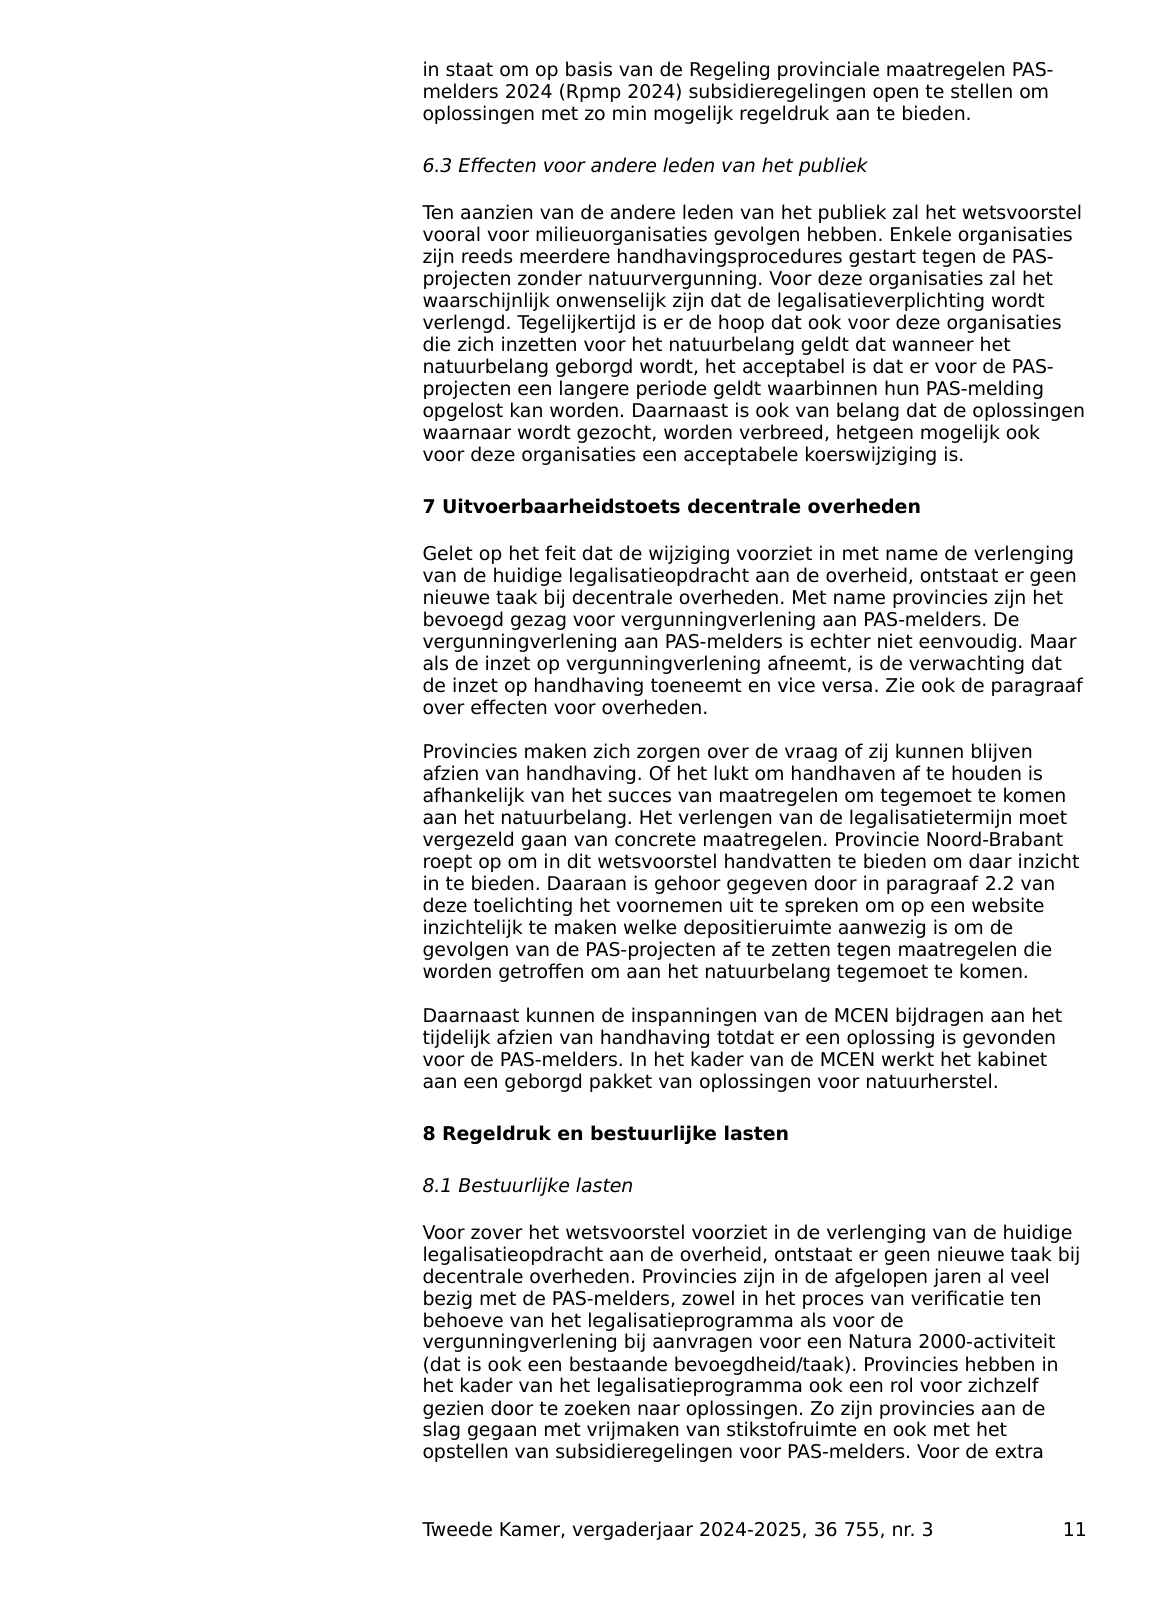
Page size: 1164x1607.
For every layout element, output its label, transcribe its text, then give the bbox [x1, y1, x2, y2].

subtitle 8 Regeldruk en bestuurlijke lasten [422, 1123, 1087, 1144]
subtitle 6.3 Effecten voor andere leden van het publiek [422, 155, 1087, 177]
text Provincies maken zich zorgen over de vraag of zij kunnen blijven afzien van handhaving. Of het lukt om handhaven af te houden is afhankelijk van het succes van maatregelen om tegemoet te komen aan het natuurbelang. Het verlengen van de legalisatietermijn moet vergezeld gaan van concrete maatregelen. Provincie Noord-Brabant roept op om in dit wetsvoorstel handvatten te bieden om daar inzicht in te bieden. Daaraan is gehoor gegeven door in paragraaf 2.2 van deze toelichting het voornemen uit te spreken om op een website inzichtelijk te maken welke depositieruimte aanwezig is om de gevolgen van de PAS-projecten af te zetten tegen maatregelen die worden getroffen om aan het natuurbelang tegemoet te komen. [422, 741, 1087, 982]
text in staat om op basis van de Regeling provinciale maatregelen PAS-melders 2024 (Rpmp 2024) subsidieregelingen open te stellen om oplossingen met zo min mogelijk regeldruk aan te bieden. [422, 59, 1087, 125]
text Ten aanzien van de andere leden van het publiek zal het wetsvoorstel vooral voor milieuorganisaties gevolgen hebben. Enkele organisaties zijn reeds meerdere handhavingsprocedures gestart tegen de PAS-projecten zonder natuurvergunning. Voor deze organisaties zal het waarschijnlijk onwenselijk zijn dat de legalisatieverplichting wordt verlengd. Tegelijkertijd is er de hoop dat ook voor deze organisaties die zich inzetten voor het natuurbelang geldt dat wanneer het natuurbelang geborgd wordt, het acceptabel is dat er voor de PAS-projecten een langere periode geldt waarbinnen hun PAS-melding opgelost kan worden. Daarnaast is ook van belang dat de oplossingen waarnaar wordt gezocht, worden verbreed, hetgeen mogelijk ook voor deze organisaties een acceptabele koerswijziging is. [422, 202, 1087, 466]
text Daarnaast kunnen de inspanningen van de MCEN bijdragen aan het tijdelijk afzien van handhaving totdat er een oplossing is gevonden voor de PAS-melders. In het kader van de MCEN werkt het kabinet aan een geborgd pakket van oplossingen voor natuurherstel. [422, 1005, 1087, 1093]
subtitle 8.1 Bestuurlijke lasten [422, 1174, 1087, 1197]
text Voor zover het wetsvoorstel voorziet in de verlenging van de huidige legalisatieopdracht aan de overheid, ontstaat er geen nieuwe taak bij decentrale overheden. Provincies zijn in de afgelopen jaren al veel bezig met de PAS-melders, zowel in het proces van verificatie ten behoeve van het legalisatieprogramma als voor de vergunningverlening bij aanvragen voor een Natura 2000-activiteit (dat is ook een bestaande bevoegdheid/taak). Provincies hebben in het kader van het legalisatieprogramma ook een rol voor zichzelf gezien door te zoeken naar oplossingen. Zo zijn provincies aan de slag gegaan met vrijmaken van stikstofruimte en ook met het opstellen van subsidieregelingen voor PAS-melders. Voor de extra [422, 1222, 1087, 1463]
text Gelet op het feit dat de wijziging voorziet in met name de verlenging van de huidige legalisatieopdracht aan de overheid, ontstaat er geen nieuwe taak bij decentrale overheden. Met name provincies zijn het bevoegd gezag voor vergunningverlening aan PAS-melders. De vergunningverlening aan PAS-melders is echter niet eenvoudig. Maar als de inzet op vergunningverlening afneemt, is de verwachting dat de inzet op handhaving toeneemt en vice versa. Zie ook de paragraaf over effecten voor overheden. [422, 543, 1087, 718]
subtitle 7 Uitvoerbaarheidstoets decentrale overheden [422, 496, 1087, 518]
